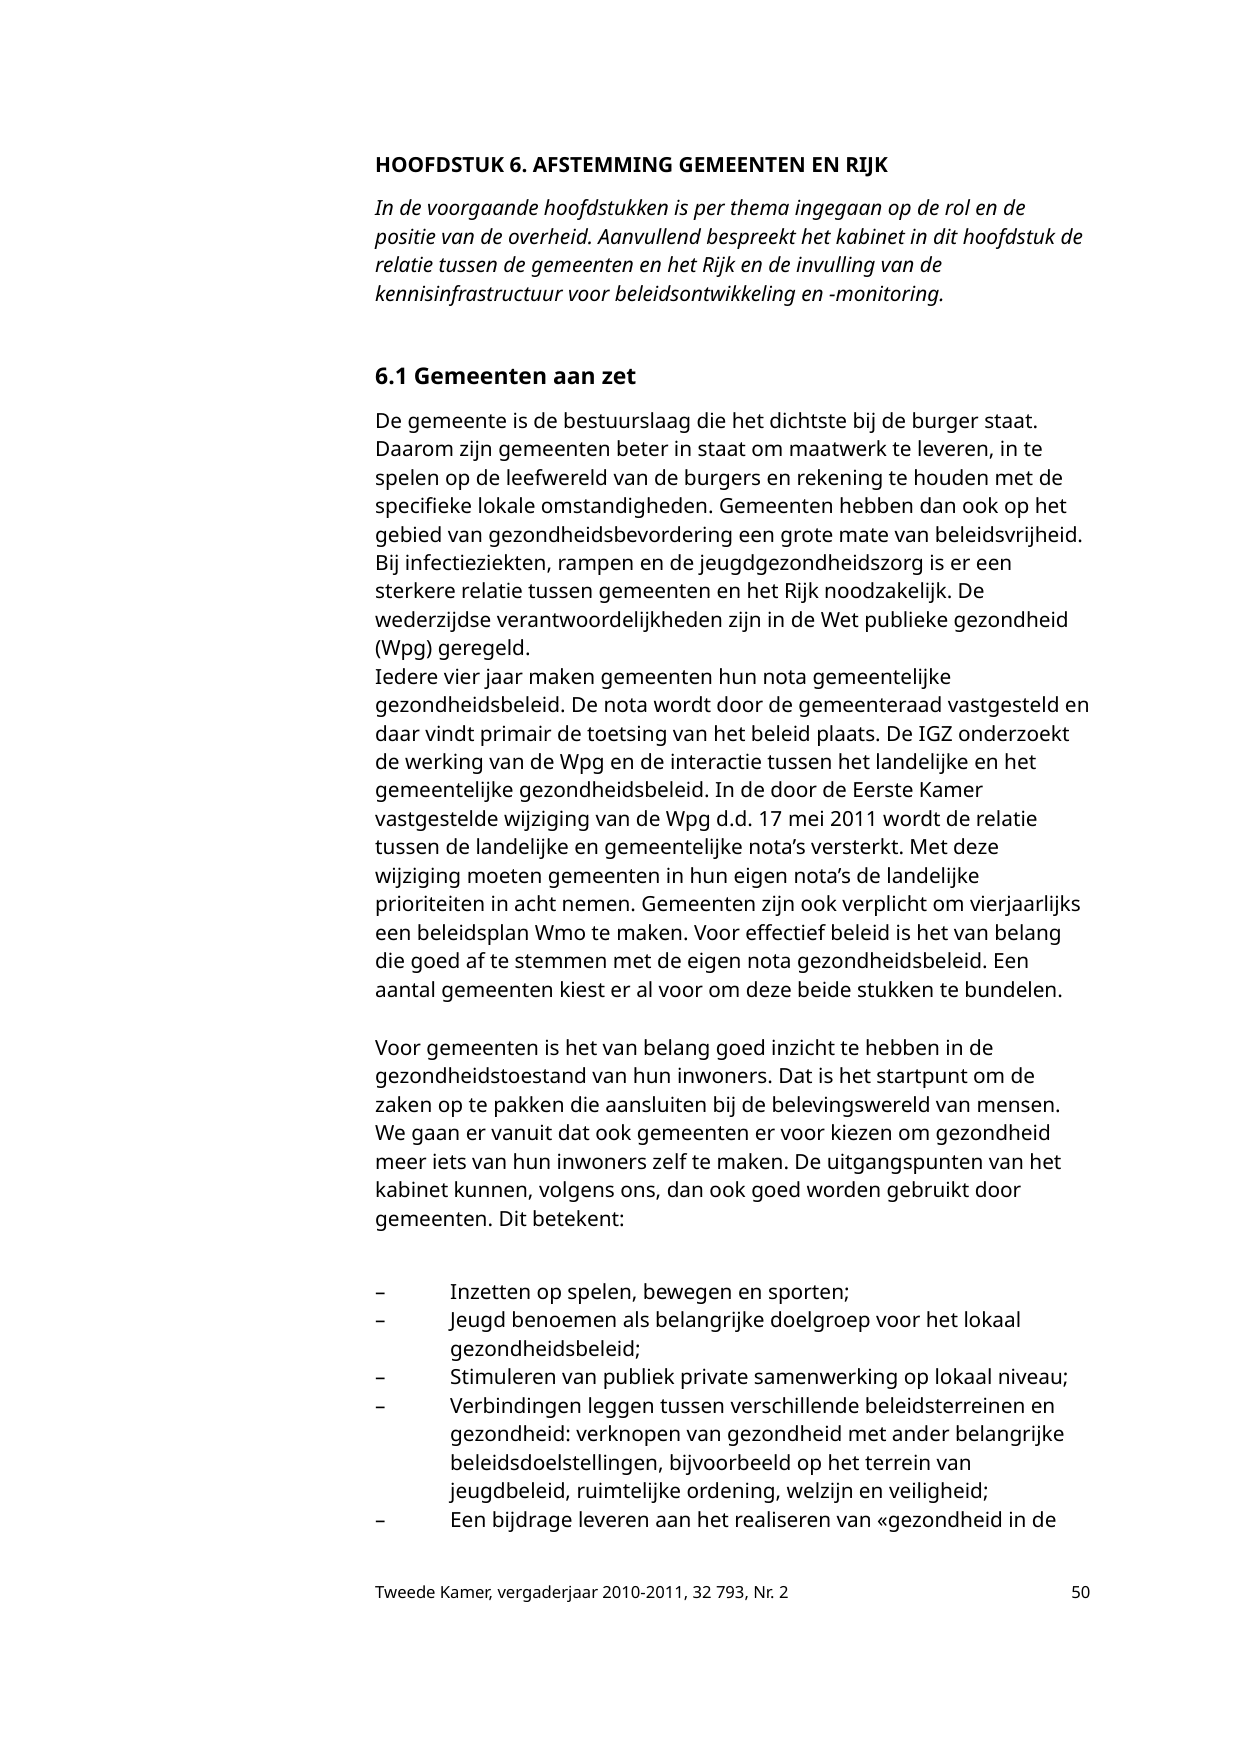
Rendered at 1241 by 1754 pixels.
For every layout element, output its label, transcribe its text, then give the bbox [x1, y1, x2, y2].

list Verbindingen leggen tussen verschillende beleidsterreinen en gezondheid: verknopen van gezondheid met ander belangrijke beleidsdoelstellingen, bijvoorbeeld op het terrein van jeugdbeleid, ruimtelijke ordening, welzijn en veiligheid; [375, 1391, 1090, 1505]
text De gemeente is de bestuurslaag die het dichtste bij de burger staat. Daarom zijn gemeenten beter in staat om maatwerk te leveren, in te spelen op de leefwereld van de burgers en rekening te houden met de specifieke lokale omstandigheden. Gemeenten hebben dan ook op het gebied van gezondheidsbevordering een grote mate van beleidsvrijheid. Bij infectieziekten, rampen en de jeugdgezondheidszorg is er een sterkere relatie tussen gemeenten en het Rijk noodzakelijk. De wederzijdse verantwoordelijkheden zijn in de Wet publieke gezondheid (Wpg) geregeld. [375, 406, 1090, 662]
text Iedere vier jaar maken gemeenten hun nota gemeentelijke gezondheidsbeleid. De nota wordt door de gemeenteraad vastgesteld en daar vindt primair de toetsing van het beleid plaats. De IGZ onderzoekt de werking van de Wpg en de interactie tussen het landelijke en het gemeentelijke gezondheidsbeleid. In de door de Eerste Kamer vastgestelde wijziging van de Wpg d.d. 17 mei 2011 wordt de relatie tussen de landelijke en gemeentelijke nota’s versterkt. Met deze wijziging moeten gemeenten in hun eigen nota’s de landelijke prioriteiten in acht nemen. Gemeenten zijn ook verplicht om vierjaarlijks een beleidsplan Wmo te maken. Voor effectief beleid is het van belang die goed af te stemmen met de eigen nota gezondheidsbeleid. Een aantal gemeenten kiest er al voor om deze beide stukken te bundelen. [375, 662, 1090, 1003]
text Voor gemeenten is het van belang goed inzicht te hebben in de gezondheidstoestand van hun inwoners. Dat is het startpunt om de zaken op te pakken die aansluiten bij de belevingswereld van mensen. We gaan er vanuit dat ook gemeenten er voor kiezen om gezondheid meer iets van hun inwoners zelf te maken. De uitgangspunten van het kabinet kunnen, volgens ons, dan ook goed worden gebruikt door gemeenten. Dit betekent: [375, 1033, 1090, 1232]
list Een bijdrage leveren aan het realiseren van «gezondheid in de [375, 1505, 1090, 1533]
list Inzetten op spelen, bewegen en sporten; [375, 1277, 1090, 1306]
list Stimuleren van publiek private samenwerking op lokaal niveau; [375, 1362, 1090, 1391]
subtitle 6.1 Gemeenten aan zet [375, 360, 1090, 391]
text In de voorgaande hoofdstukken is per thema ingegaan op de rol en de positie van de overheid. Aanvullend bespreekt het kabinet in dit hoofdstuk de relatie tussen de gemeenten en het Rijk en de invulling van de kennisinfrastructuur voor beleidsontwikkeling en -monitoring. [375, 193, 1090, 307]
text HOOFDSTUK 6. AFSTEMMING GEMEENTEN EN RIJK [375, 150, 1090, 178]
list Jeugd benoemen als belangrijke doelgroep voor het lokaal gezondheidsbeleid; [375, 1306, 1090, 1362]
